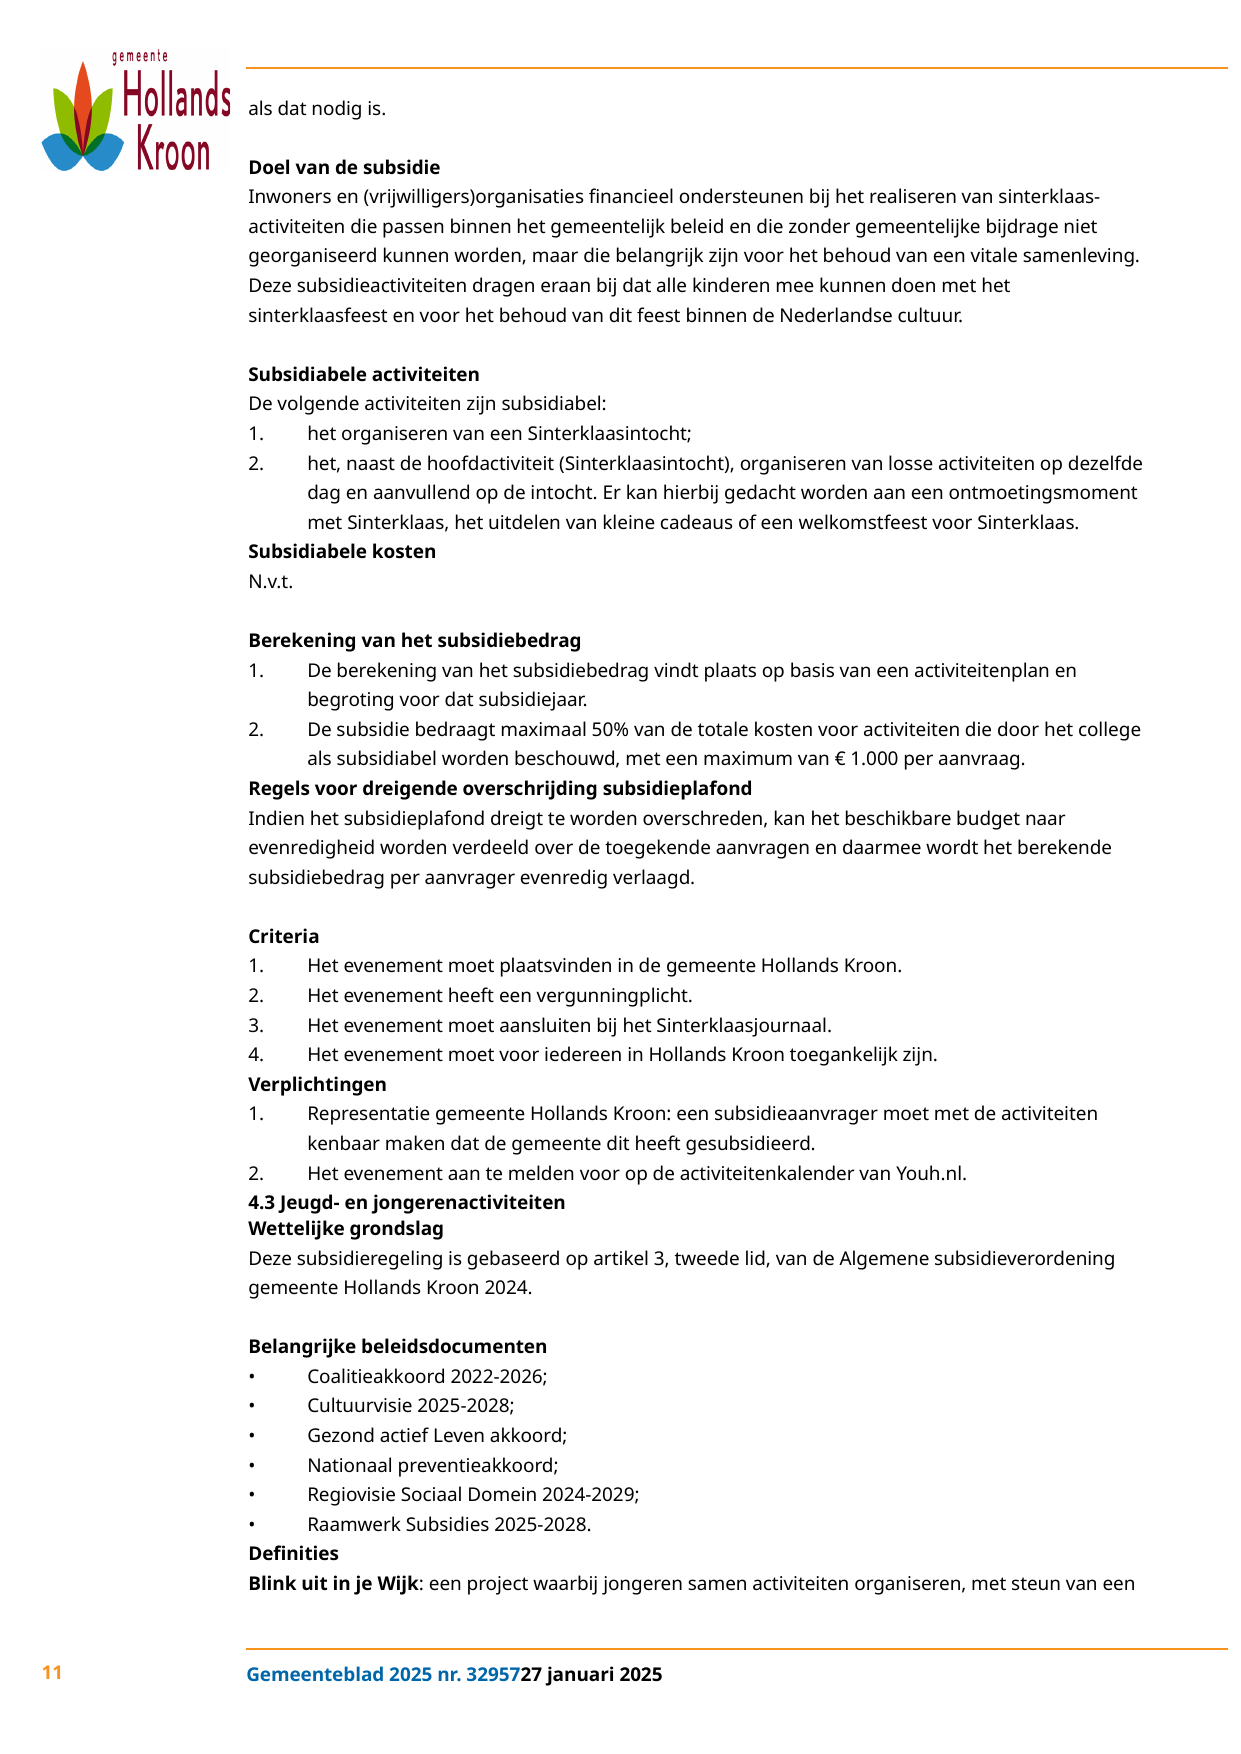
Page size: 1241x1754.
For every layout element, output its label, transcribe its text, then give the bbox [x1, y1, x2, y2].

text Indien het subsidieplafond dreigt te worden overschreden, kan het beschikbare budget naar evenredigheid worden verdeeld over de toegekende aanvragen en daarmee wordt het berekende subsidiebedrag per aanvrager evenredig verlaagd. [248, 805, 1152, 890]
list Het evenement moet voor iedereen in Hollands Kroon toegankelijk zijn. [248, 1041, 1152, 1067]
list Het evenement moet plaatsvinden in de gemeente Hollands Kroon. [248, 953, 1152, 978]
list De berekening van het subsidiebedrag vindt plaats op basis van een activiteitenplan en begroting voor dat subsidiejaar. [248, 657, 1152, 712]
text Blink uit in je Wijk: een project waarbij jongeren samen activiteiten organiseren, met steun van een [248, 1570, 1152, 1596]
list het organiseren van een Sinterklaasintocht; [248, 420, 1152, 446]
text Verplichtingen [248, 1071, 1152, 1097]
text Subsidiabele kosten [248, 538, 1152, 564]
text 4.3 Jeugd- en jongerenactiviteiten [248, 1189, 1152, 1215]
list Nationaal preventieakkoord; [248, 1452, 1152, 1477]
list Het evenement aan te melden voor op de activiteitenkalender van Youh.nl. [248, 1160, 1152, 1186]
list Het evenement heeft een vergunningplicht. [248, 982, 1152, 1008]
text De volgende activiteiten zijn subsidiabel: [248, 391, 1152, 416]
text N.v.t. [248, 568, 1152, 594]
text Definities [248, 1541, 1152, 1566]
list Cultuurvisie 2025-2028; [248, 1393, 1152, 1418]
list De subsidie bedraagt maximaal 50% van de totale kosten voor activiteiten die door het college als subsidiabel worden beschouwd, met een maximum van € 1.000 per aanvraag. [248, 716, 1152, 771]
text Belangrijke beleidsdocumenten [248, 1333, 1152, 1359]
list Raamwerk Subsidies 2025-2028. [248, 1511, 1152, 1537]
list Representatie gemeente Hollands Kroon: een subsidieaanvrager moet met de activiteiten kenbaar maken dat de gemeente dit heeft gesubsidieerd. [248, 1101, 1152, 1156]
text Berekening van het subsidiebedrag [248, 627, 1152, 653]
list Coalitieakkoord 2022-2026; [248, 1363, 1152, 1389]
list Regiovisie Sociaal Domein 2024-2029; [248, 1481, 1152, 1507]
text Subsidiabele activiteiten [248, 361, 1152, 387]
text Doel van de subsidie [248, 154, 1152, 180]
text Inwoners en (vrijwilligers)organisaties financieel ondersteunen bij het realiseren van sinterklaas-activiteiten die passen binnen het gemeentelijk beleid en die zonder gemeentelijke bijdrage niet georganiseerd kunnen worden, maar die belangrijk zijn voor het behoud van een vitale samenleving. Deze subsidieactiviteiten dragen eraan bij dat alle kinderen mee kunnen doen met het sinterklaasfeest en voor het behoud van dit feest binnen de Nederlandse cultuur. [248, 183, 1152, 328]
picture [41, 47, 231, 172]
list het, naast de hoofdactiviteit (Sinterklaasintocht), organiseren van losse activiteiten op dezelfde dag en aanvullend op de intocht. Er kan hierbij gedacht worden aan een ontmoetingsmoment met Sinterklaas, het uitdelen van kleine cadeaus of een welkomstfeest voor Sinterklaas. [248, 450, 1152, 535]
text Regels voor dreigende overschrijding subsidieplafond [248, 775, 1152, 801]
text als dat nodig is. [248, 95, 1152, 121]
list Gezond actief Leven akkoord; [248, 1422, 1152, 1448]
list Het evenement moet aansluiten bij het Sinterklaasjournaal. [248, 1012, 1152, 1038]
text Wettelijke grondslag [248, 1215, 1152, 1241]
text Criteria [248, 923, 1152, 949]
text Deze subsidieregeling is gebaseerd op artikel 3, tweede lid, van de Algemene subsidieverordening gemeente Hollands Kroon 2024. [248, 1245, 1152, 1300]
